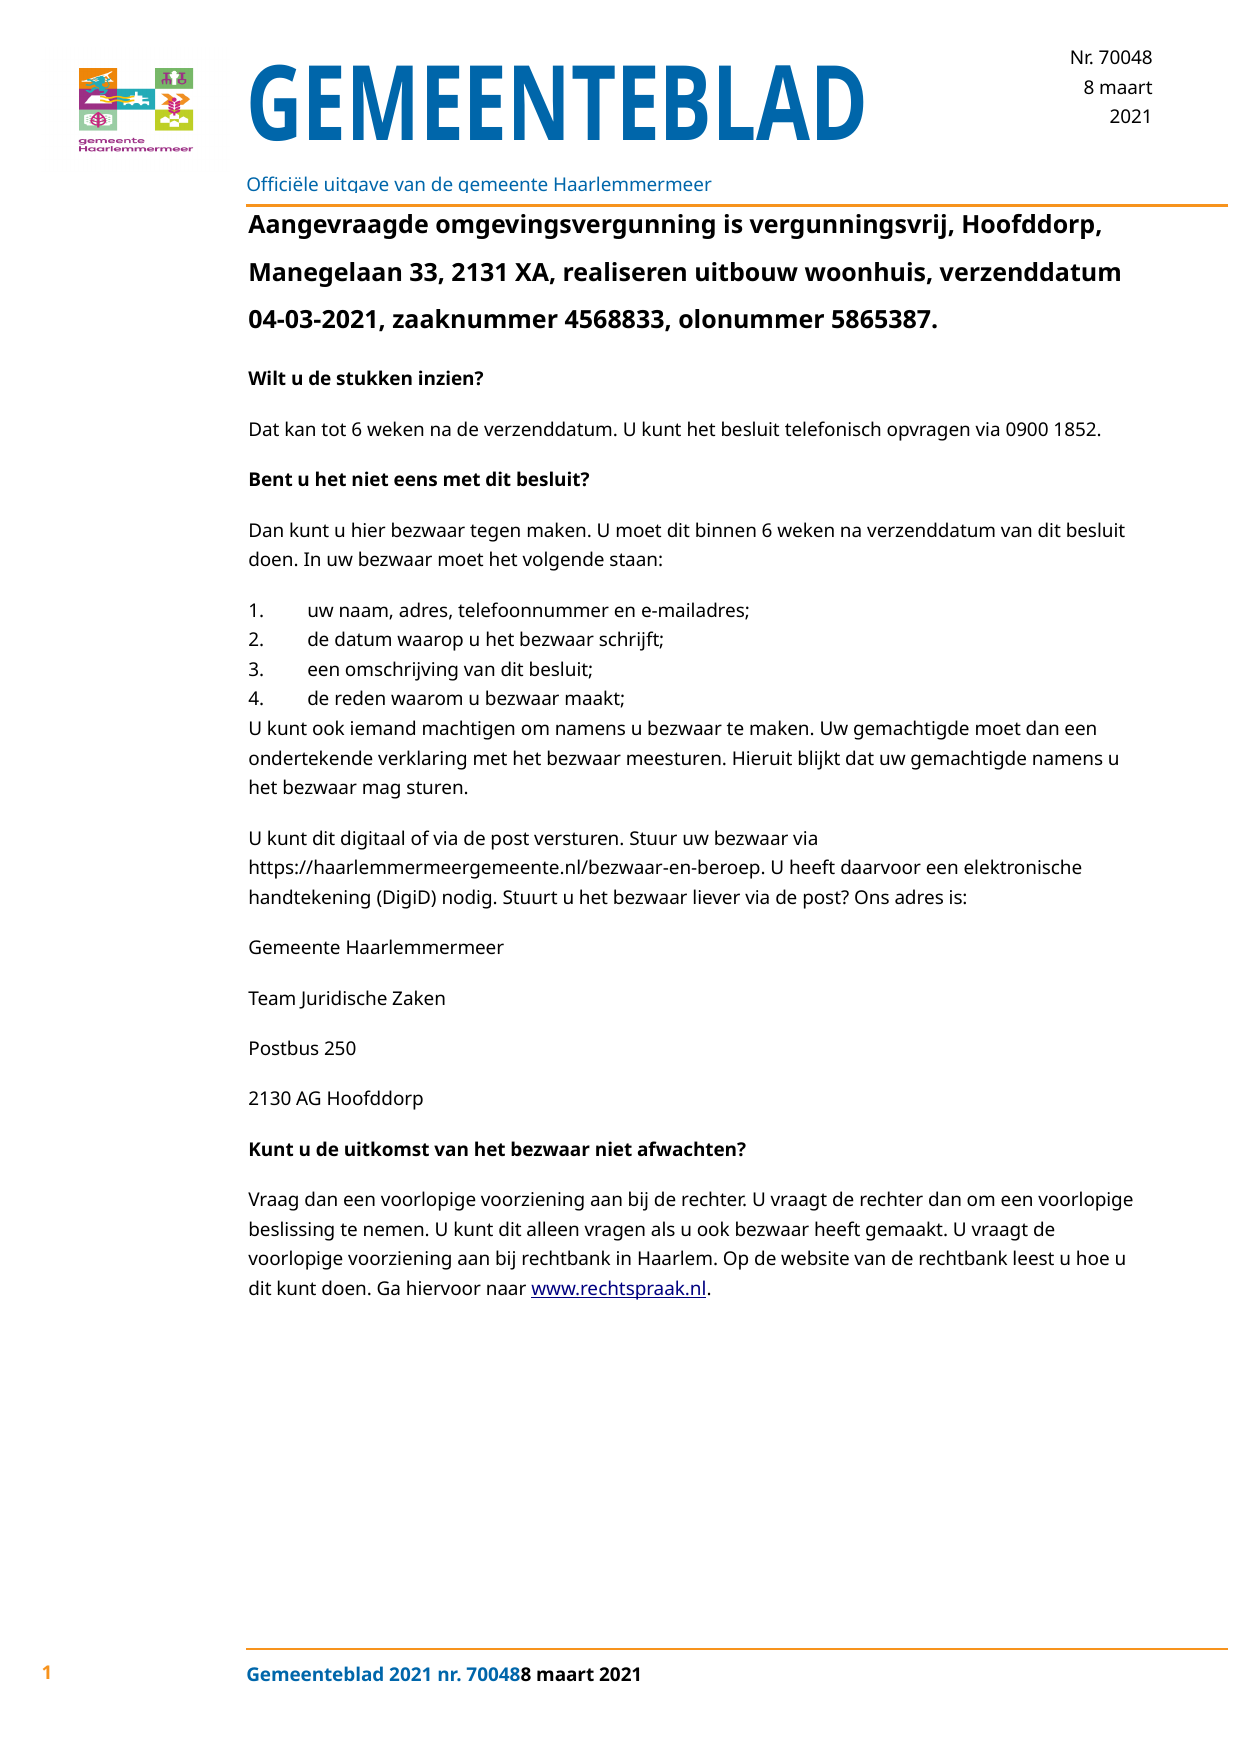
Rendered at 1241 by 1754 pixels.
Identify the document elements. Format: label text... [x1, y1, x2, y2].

text 2130 AG Hoofddorp [248, 1086, 1152, 1111]
text Team Juridische Zaken [248, 985, 1152, 1010]
text U kunt ook iemand machtigen om namens u bezwaar te maken. Uw gemachtigde moet dan een ondertekende verklaring met het bezwaar meesturen. Hieruit blijkt dat uw gemachtigde namens u het bezwaar mag sturen. [248, 715, 1152, 800]
list uw naam, adres, telefoonnummer en e-mailadres; [248, 597, 1152, 622]
text Postbus 250 [248, 1035, 1152, 1061]
text U kunt dit digitaal of via de post versturen. Stuur uw bezwaar via https://haarlemmermeergemeente.nl/bezwaar-en-beroep. U heeft daarvoor een elektronische handtekening (DigiD) nodig. Stuurt u het bezwaar liever via de post? Ons adres is: [248, 825, 1152, 909]
list de datum waarop u het bezwaar schrijft; [248, 626, 1152, 652]
text Aangevraagde omgevingsvergunning is vergunningsvrij, Hoofddorp, Manegelaan 33, 2131 XA, realiseren uitbouw woonhuis, verzenddatum 04-03-2021, zaaknummer 4568833, olonummer 5865387. [248, 207, 1152, 336]
text Wilt u de stukken inzien? [248, 366, 1152, 391]
text Vraag dan een voorlopige voorziening aan bij de rechter. U vraagt de rechter dan om een voorlopige beslissing te nemen. U kunt dit alleen vragen als u ook bezwaar heeft gemaakt. U vraagt de voorlopige voorziening aan bij rechtbank in Haarlem. Op de website van de rechtbank leest u hoe u dit kunt doen. Ga hiervoor naar www.rechtspraak.nl. [248, 1186, 1152, 1301]
text Dat kan tot 6 weken na de verzenddatum. U kunt het besluit telefonisch opvragen via 0900 1852. [248, 416, 1152, 442]
picture [41, 47, 231, 172]
text Kunt u de uitkomst van het bezwaar niet afwachten? [248, 1136, 1152, 1162]
text Gemeente Haarlemmermeer [248, 934, 1152, 960]
text Dan kunt u hier bezwaar tegen maken. U moet dit binnen 6 weken na verzenddatum van dit besluit doen. In uw bezwaar moet het volgende staan: [248, 517, 1152, 572]
list de reden waarom u bezwaar maakt; [248, 686, 1152, 711]
list een omschrijving van dit besluit; [248, 656, 1152, 682]
text Bent u het niet eens met dit besluit? [248, 466, 1152, 492]
